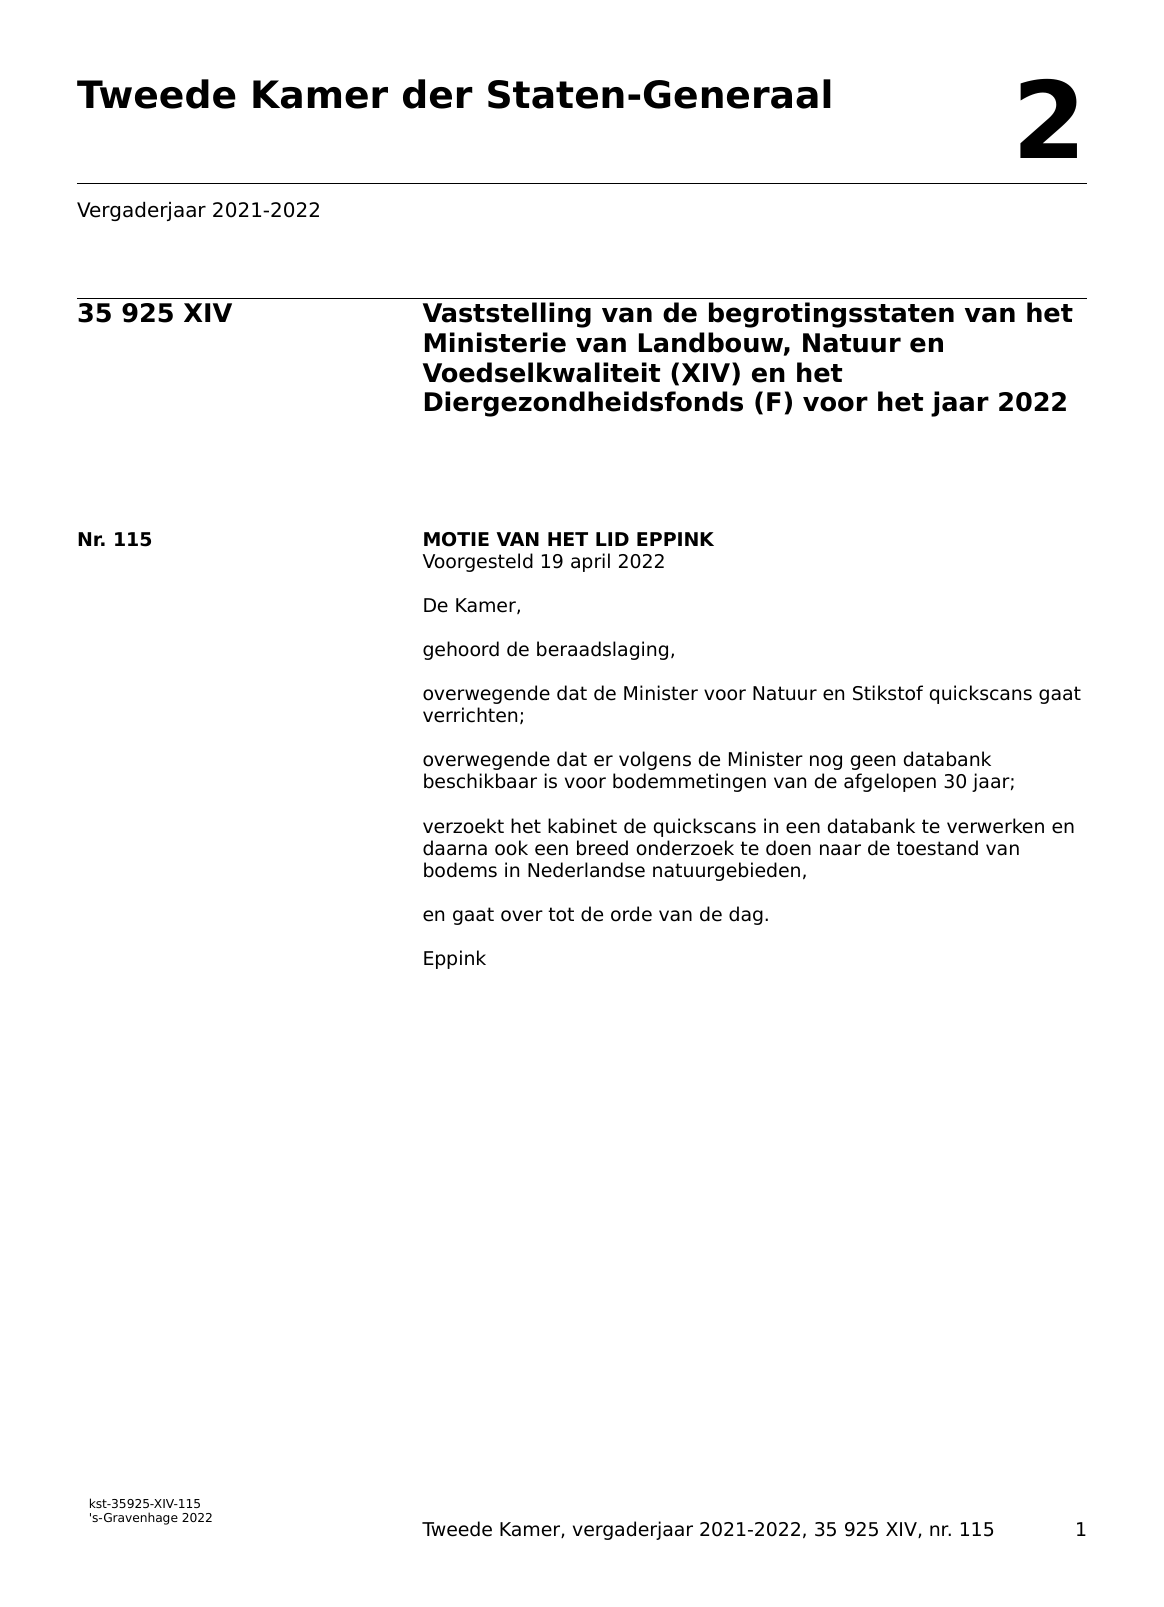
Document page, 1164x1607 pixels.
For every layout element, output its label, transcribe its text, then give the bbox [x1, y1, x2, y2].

table_header 2 [886, 59, 1087, 183]
text en gaat over tot de orde van de dag. [422, 904, 1087, 926]
text Voorgesteld 19 april 2022 [422, 551, 1087, 573]
text overwegende dat er volgens de Minister nog geen databank beschikbaar is voor bodemmetingen van de afgelopen 30 jaar; [422, 749, 1087, 793]
text Eppink [422, 948, 1087, 970]
subtitle Nr. 115 MOTIE VAN HET LID EPPINK [77, 529, 1087, 551]
text verzoekt het kabinet de quickscans in een databank te verwerken en daarna ook een breed onderzoek te doen naar de toestand van bodems in Nederlandse natuurgebieden, [422, 816, 1087, 881]
text De Kamer, [422, 595, 1087, 617]
text gehoord de beraadslaging, [422, 639, 1087, 661]
table_header Tweede Kamer der Staten-Generaal [77, 59, 886, 183]
text kst-35925-XIV-115 [88, 1497, 323, 1511]
text overwegende dat de Minister voor Natuur en Stikstof quickscans gaat verrichten; [422, 683, 1087, 727]
subtitle 35 925 XIV Vaststelling van de begrotingsstaten van het Ministerie van Landbouw, Natuur en Voedselkwaliteit (XIV) en het Diergezondheidsfonds (F) voor het jaar 2022 [77, 299, 1087, 418]
table_cell Vergaderjaar 2021-2022 [77, 184, 1087, 298]
text 's-Gravenhage 2022 [88, 1511, 323, 1525]
